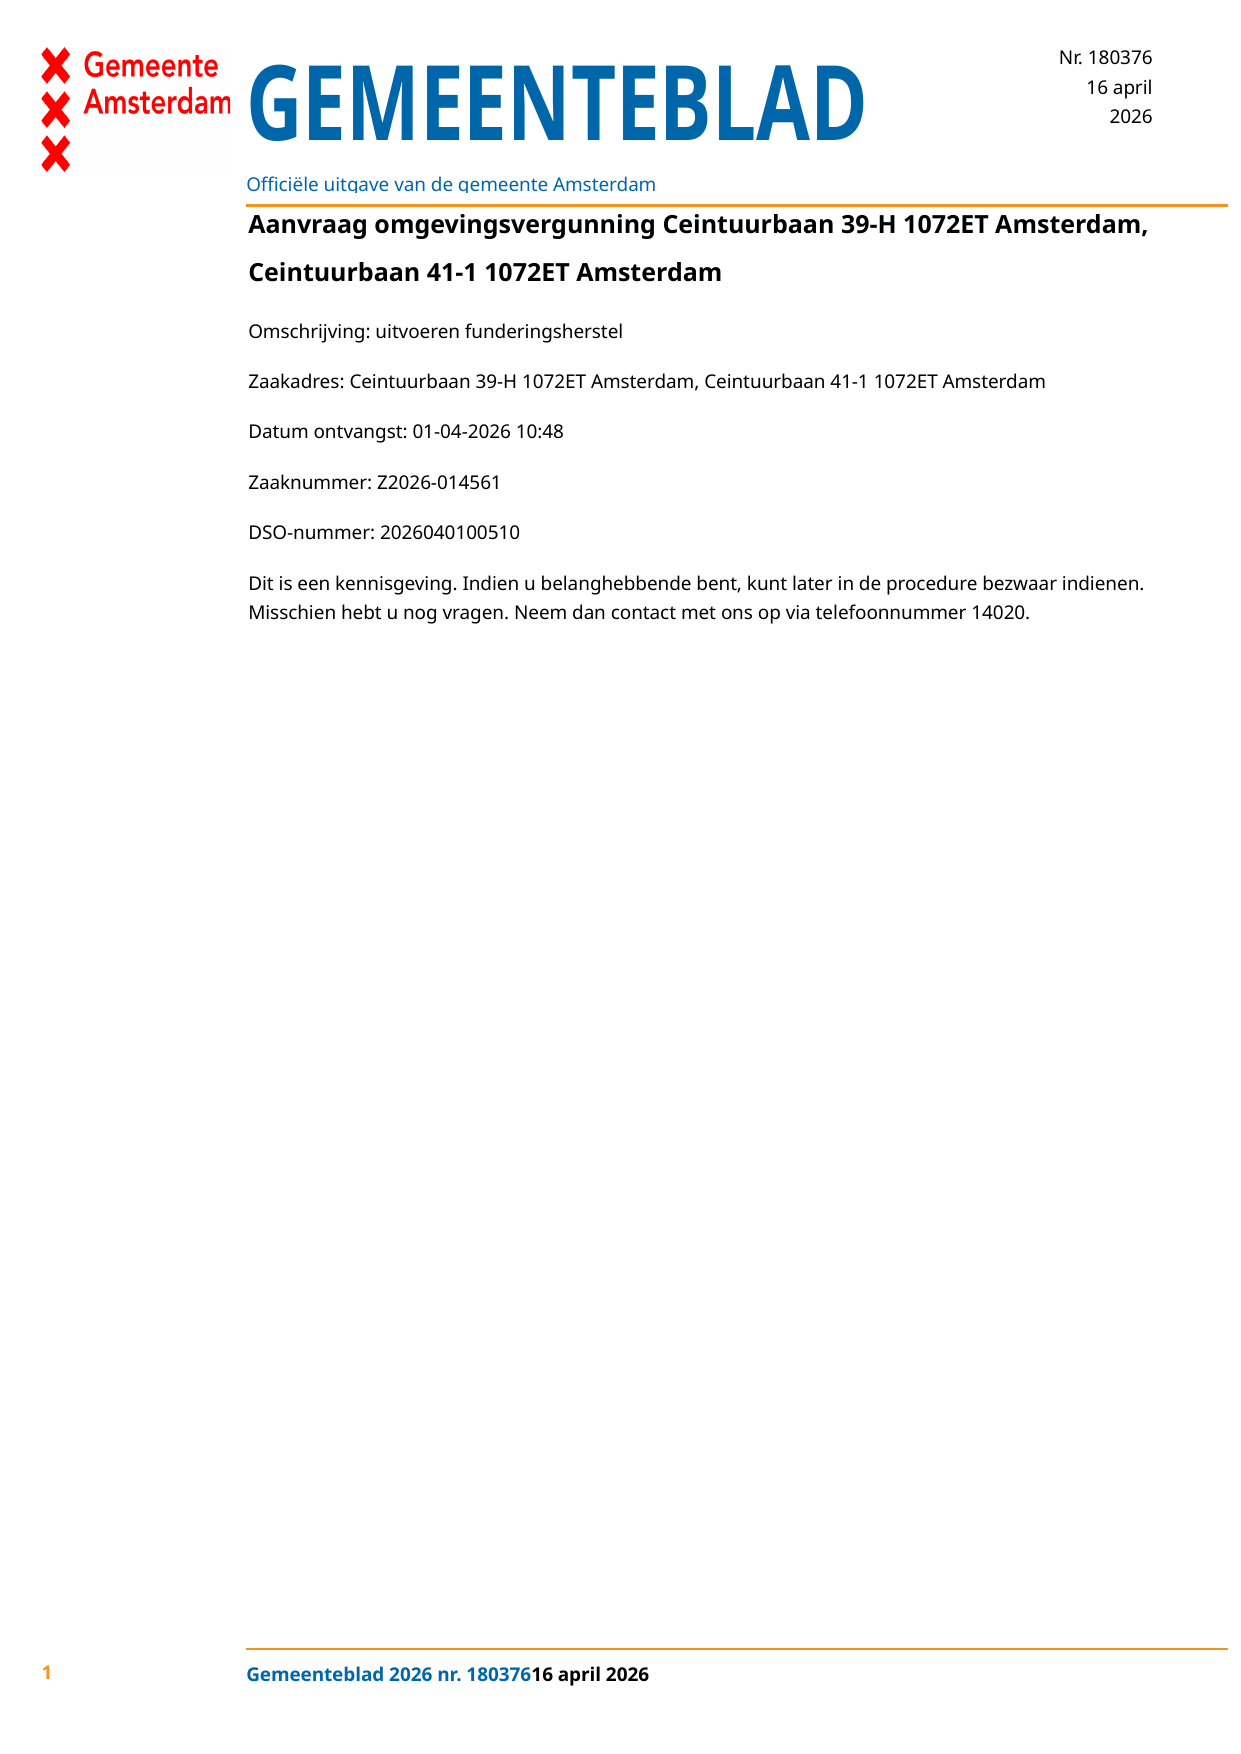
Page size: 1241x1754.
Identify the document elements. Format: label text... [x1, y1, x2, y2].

text Aanvraag omgevingsvergunning Ceintuurbaan 39-H 1072ET Amsterdam, Ceintuurbaan 41-1 1072ET Amsterdam [248, 207, 1152, 288]
text Zaaknummer: Z2026-014561 [248, 469, 1152, 495]
text Datum ontvangst: 01-04-2026 10:48 [248, 419, 1152, 444]
text DSO-nummer: 2026040100510 [248, 519, 1152, 545]
text Omschrijving: uitvoeren funderingsherstel [248, 318, 1152, 344]
text Dit is een kennisgeving. Indien u belanghebbende bent, kunt later in de procedure bezwaar indienen. Misschien hebt u nog vragen. Neem dan contact met ons op via telefoonnummer 14020. [248, 570, 1152, 625]
picture [41, 47, 231, 172]
text Zaakadres: Ceintuurbaan 39-H 1072ET Amsterdam, Ceintuurbaan 41-1 1072ET Amsterdam [248, 368, 1152, 394]
